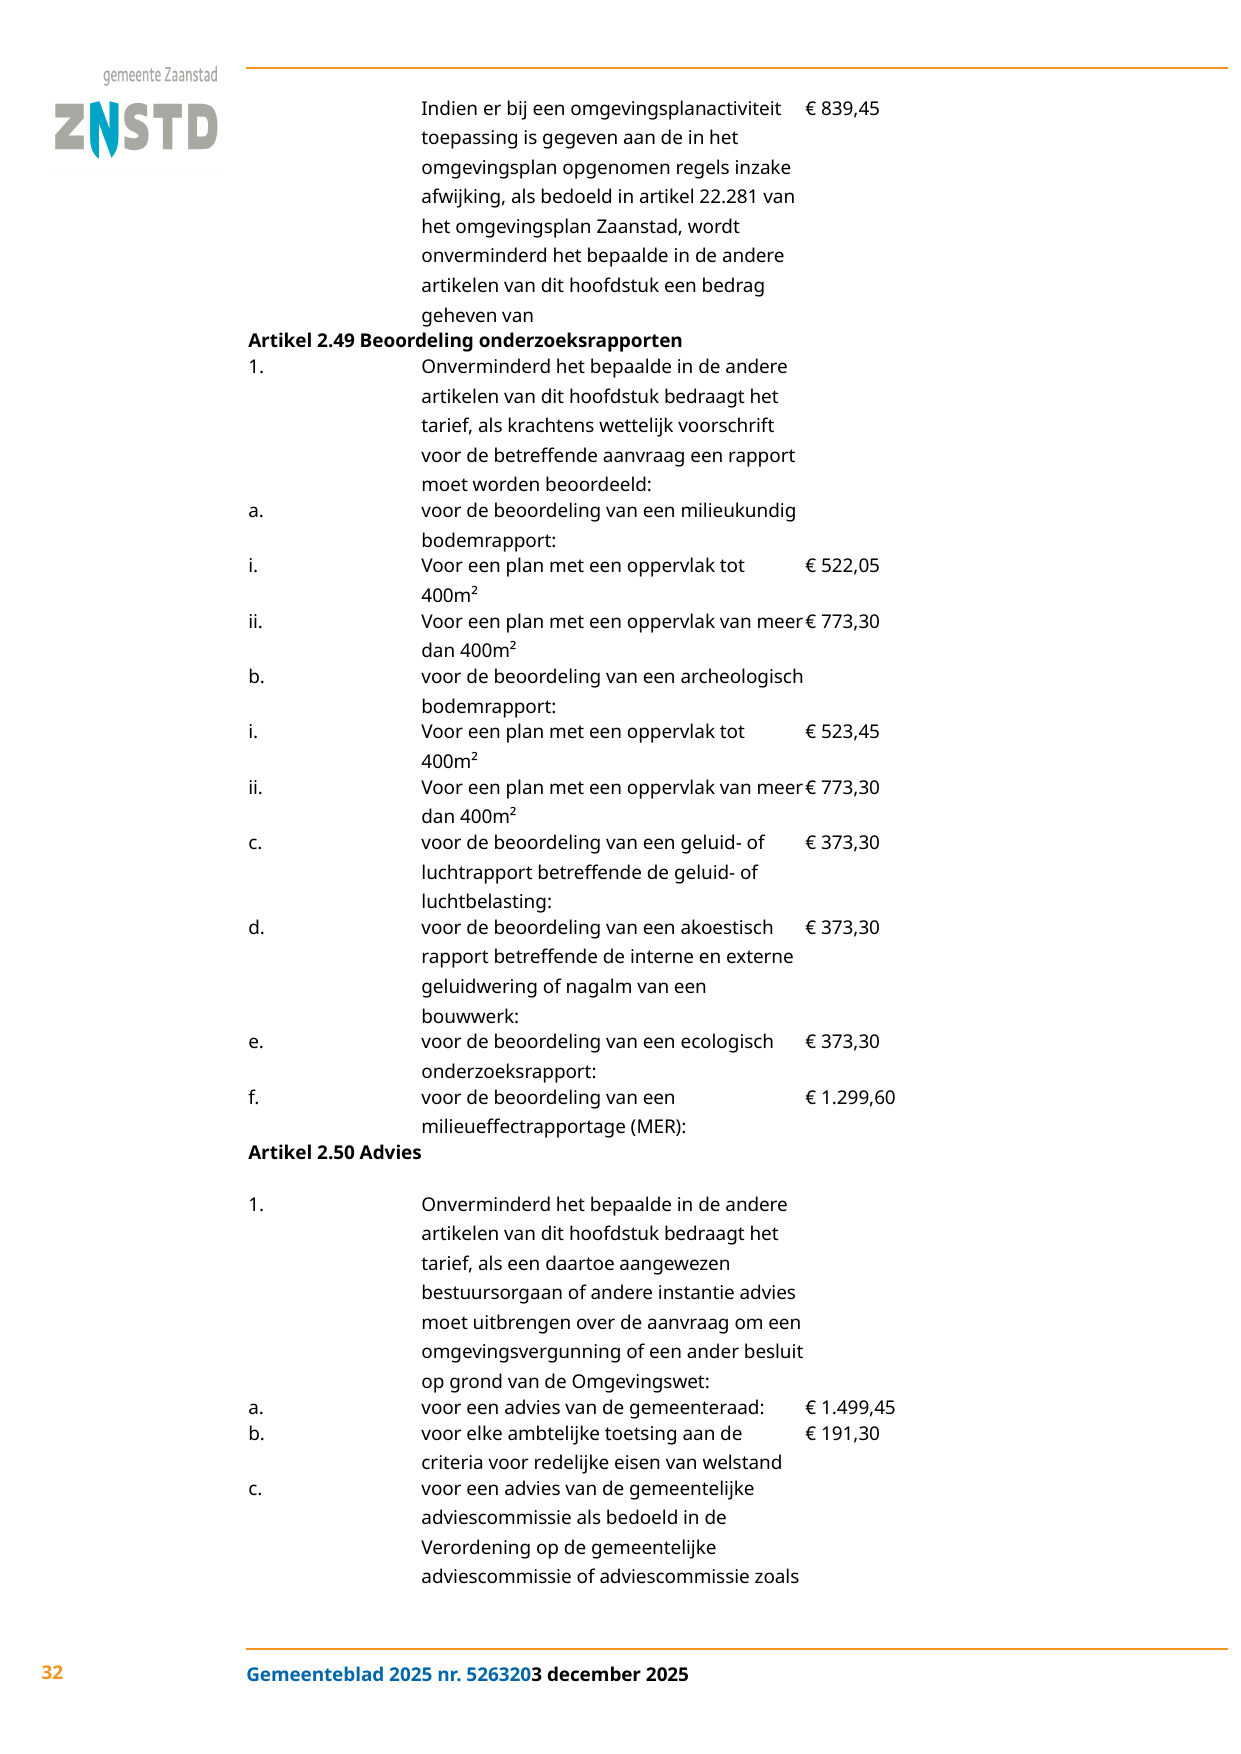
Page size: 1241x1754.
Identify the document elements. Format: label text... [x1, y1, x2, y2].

table_cell € 373,30 [805, 1029, 978, 1084]
table_cell € 1.499,45 [805, 1394, 978, 1420]
table_cell f. [248, 1084, 421, 1139]
table_cell Onverminderd het bepaalde in de andere artikelen van dit hoofdstuk bedraagt het tarief, als krachtens wettelijk voorschrift voor de betreffende aanvraag een rapport moet worden beoordeeld: [421, 353, 805, 497]
table_cell Indien er bij een omgevingsplanactiviteit toepassing is gegeven aan de in het omgevingsplan opgenomen regels inzake afwijking, als bedoeld in artikel 22.281 van het omgevingsplan Zaanstad, wordt onverminderd het bepaalde in de andere artikelen van dit hoofdstuk een bedrag geheven van [421, 95, 805, 328]
table_cell [979, 1084, 1152, 1139]
table_cell € 773,30 [805, 608, 978, 663]
table_cell [805, 1475, 978, 1589]
table_cell i. [248, 719, 421, 774]
table_cell Artikel 2.49 Beoordeling onderzoeksrapporten [248, 328, 978, 353]
table_cell € 373,30 [805, 829, 978, 914]
table_cell Artikel 2.50 Advies [248, 1139, 978, 1165]
table_cell [248, 95, 421, 328]
table_cell [979, 914, 1152, 1029]
table_cell [805, 1165, 978, 1191]
table_cell 1. [248, 1191, 421, 1394]
table_cell [805, 498, 978, 553]
table_cell voor de beoordeling van een milieukundig bodemrapport: [421, 498, 805, 553]
table_cell Voor een plan met een oppervlak tot 400m² [421, 719, 805, 774]
table_cell Voor een plan met een oppervlak van meer dan 400m² [421, 774, 805, 829]
picture [41, 47, 231, 172]
table_cell i. [248, 553, 421, 608]
table_cell [979, 829, 1152, 914]
table_cell [979, 719, 1152, 774]
table_cell d. [248, 914, 421, 1029]
table_cell [805, 1191, 978, 1394]
table_cell ii. [248, 774, 421, 829]
table_cell [979, 663, 1152, 719]
table_cell [979, 1029, 1152, 1084]
table_cell a. [248, 498, 421, 553]
table_cell [979, 553, 1152, 608]
table_cell € 191,30 [805, 1420, 978, 1475]
table_cell € 523,45 [805, 719, 978, 774]
table_cell € 373,30 [805, 914, 978, 1029]
table_cell € 522,05 [805, 553, 978, 608]
table_cell voor elke ambtelijke toetsing aan de criteria voor redelijke eisen van welstand [421, 1420, 805, 1475]
table_cell [979, 1420, 1152, 1475]
table_cell € 839,45 [805, 95, 978, 328]
table_cell b. [248, 663, 421, 719]
table_cell Onverminderd het bepaalde in de andere artikelen van dit hoofdstuk bedraagt het tarief, als een daartoe aangewezen bestuursorgaan of andere instantie advies moet uitbrengen over de aanvraag om een omgevingsvergunning of een ander besluit op grond van de Omgevingswet: [421, 1191, 805, 1394]
table_cell a. [248, 1394, 421, 1420]
table_cell € 1.299,60 [805, 1084, 978, 1139]
table_cell € 773,30 [805, 774, 978, 829]
table_cell [979, 498, 1152, 553]
table_cell [805, 353, 978, 497]
table_cell [979, 774, 1152, 829]
table_cell ii. [248, 608, 421, 663]
table_cell Voor een plan met een oppervlak van meer dan 400m² [421, 608, 805, 663]
table_cell 1. [248, 353, 421, 497]
table_cell voor de beoordeling van een geluid- of luchtrapport betreffende de geluid- of luchtbelasting: [421, 829, 805, 914]
table_cell Voor een plan met een oppervlak tot 400m² [421, 553, 805, 608]
table_cell c. [248, 1475, 421, 1589]
table_cell voor de beoordeling van een archeologisch bodemrapport: [421, 663, 805, 719]
table_cell voor de beoordeling van een ecologisch onderzoeksrapport: [421, 1029, 805, 1084]
table_cell b. [248, 1420, 421, 1475]
table_cell c. [248, 829, 421, 914]
table_cell e. [248, 1029, 421, 1084]
table_cell [248, 1165, 421, 1191]
table_cell [979, 1191, 1152, 1394]
table_cell voor een advies van de gemeentelijke adviescommissie als bedoeld in de Verordening op de gemeentelijke adviescommissie of adviescommissie zoals [421, 1475, 805, 1589]
table_cell voor een advies van de gemeenteraad: [421, 1394, 805, 1420]
table_cell [979, 1394, 1152, 1420]
table_cell [979, 1165, 1152, 1191]
table_cell [421, 1165, 805, 1191]
table_cell [979, 1475, 1152, 1589]
table_cell voor de beoordeling van een akoestisch rapport betreffende de interne en externe geluidwering of nagalm van een bouwwerk: [421, 914, 805, 1029]
table_cell voor de beoordeling van een milieueffectrapportage (MER): [421, 1084, 805, 1139]
table_cell [805, 663, 978, 719]
table_cell [979, 608, 1152, 663]
table_cell [979, 95, 1152, 328]
table_cell [979, 353, 1152, 497]
